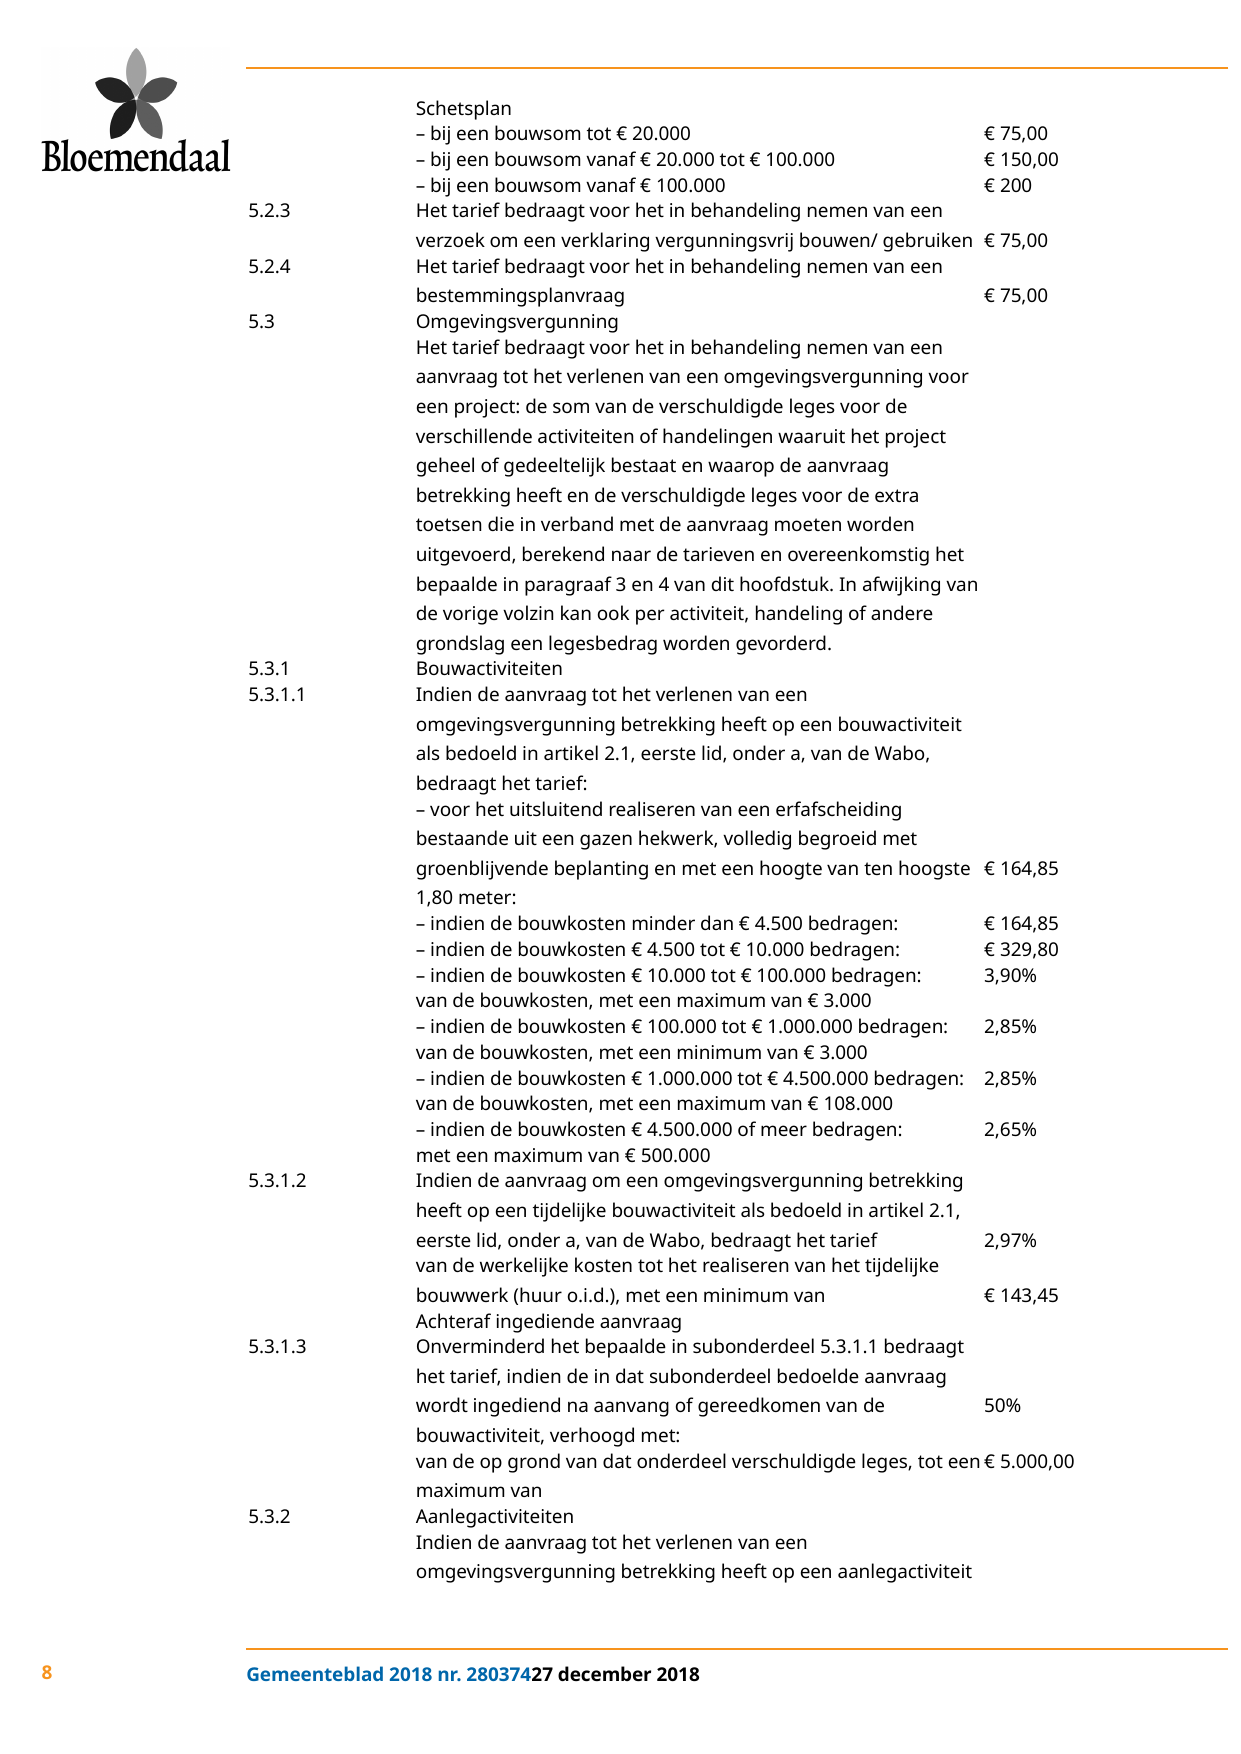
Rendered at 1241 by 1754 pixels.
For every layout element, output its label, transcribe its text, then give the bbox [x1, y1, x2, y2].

table_cell 5.3.1.2 [248, 1168, 416, 1252]
table_cell [984, 1142, 1152, 1168]
table_cell Aanlegactiviteiten [416, 1503, 984, 1529]
table_cell [984, 656, 1152, 681]
table_cell € 329,80 [984, 936, 1152, 962]
table_cell [984, 988, 1152, 1013]
table_cell [248, 910, 416, 936]
table_cell 50% [984, 1334, 1152, 1448]
table_cell 5.3.1 [248, 656, 416, 681]
table_cell – indien de bouwkosten € 10.000 tot € 100.000 bedragen: [416, 962, 984, 987]
table_cell [248, 146, 416, 172]
table_cell [248, 1253, 416, 1308]
table_cell 5.2.3 [248, 198, 416, 253]
table_cell [984, 334, 1152, 656]
table_cell van de werkelijke kosten tot het realiseren van het tijdelijke bouwwerk (huur o.i.d.), met een minimum van [416, 1253, 984, 1308]
table_cell [984, 1529, 1152, 1584]
table_cell 5.3.2 [248, 1503, 416, 1529]
picture [41, 47, 231, 172]
table_cell [984, 308, 1152, 334]
table_cell – indien de bouwkosten minder dan € 4.500 bedragen: [416, 910, 984, 936]
table_cell 3,90% [984, 962, 1152, 987]
table_cell [248, 988, 416, 1013]
table_cell € 143,45 [984, 1253, 1152, 1308]
table_cell Indien de aanvraag tot het verlenen van een omgevingsvergunning betrekking heeft op een bouwactiviteit als bedoeld in artikel 2.1, eerste lid, onder a, van de Wabo, bedraagt het tarief: [416, 681, 984, 796]
table_cell [984, 681, 1152, 796]
table_cell [984, 1503, 1152, 1529]
table_cell van de bouwkosten, met een maximum van € 108.000 [416, 1090, 984, 1116]
table_cell [248, 1039, 416, 1065]
table_cell 5.3.1.3 [248, 1334, 416, 1448]
table_cell 2,85% [984, 1065, 1152, 1090]
table_cell Onverminderd het bepaalde in subonderdeel 5.3.1.1 bedraagt het tarief, indien de in dat subonderdeel bedoelde aanvraag wordt ingediend na aanvang of gereedkomen van de bouwactiviteit, verhoogd met: [416, 1334, 984, 1448]
table_cell Het tarief bedraagt voor het in behandeling nemen van een bestemmingsplanvraag [416, 253, 984, 308]
table_cell [248, 1065, 416, 1090]
table_cell van de op grond van dat onderdeel verschuldigde leges, tot een maximum van [416, 1448, 984, 1503]
table_cell [248, 172, 416, 198]
table_cell – indien de bouwkosten € 100.000 tot € 1.000.000 bedragen: [416, 1013, 984, 1039]
table_cell Het tarief bedraagt voor het in behandeling nemen van een aanvraag tot het verlenen van een omgevingsvergunning voor een project: de som van de verschuldigde leges voor de verschillende activiteiten of handelingen waaruit het project geheel of gedeeltelijk bestaat en waarop de aanvraag betrekking heeft en de verschuldigde leges voor de extra toetsen die in verband met de aanvraag moeten worden uitgevoerd, berekend naar de tarieven en overeenkomstig het bepaalde in paragraaf 3 en 4 van dit hoofdstuk. In afwijking van de vorige volzin kan ook per activiteit, handeling of andere grondslag een legesbedrag worden gevorderd. [416, 334, 984, 656]
table_cell – bij een bouwsom tot € 20.000 [416, 121, 984, 146]
table_cell Bouwactiviteiten [416, 656, 984, 681]
table_cell 2,65% [984, 1116, 1152, 1142]
table_cell – bij een bouwsom vanaf € 100.000 [416, 172, 984, 198]
table_cell met een maximum van € 500.000 [416, 1142, 984, 1168]
table_cell [248, 1142, 416, 1168]
table_cell € 164,85 [984, 910, 1152, 936]
table_cell [248, 95, 416, 121]
table_cell van de bouwkosten, met een maximum van € 3.000 [416, 988, 984, 1013]
table_cell € 150,00 [984, 146, 1152, 172]
table_cell [248, 1013, 416, 1039]
table_cell [248, 962, 416, 987]
table_cell [984, 1039, 1152, 1065]
table_cell [248, 1308, 416, 1333]
table_cell [248, 796, 416, 910]
table_cell – indien de bouwkosten € 4.500 tot € 10.000 bedragen: [416, 936, 984, 962]
table_cell van de bouwkosten, met een minimum van € 3.000 [416, 1039, 984, 1065]
table_cell € 164,85 [984, 796, 1152, 910]
table_cell € 75,00 [984, 253, 1152, 308]
table_cell [248, 936, 416, 962]
table_cell € 5.000,00 [984, 1448, 1152, 1503]
table_cell [248, 1116, 416, 1142]
table_cell – indien de bouwkosten € 1.000.000 tot € 4.500.000 bedragen: [416, 1065, 984, 1090]
table_cell [984, 1308, 1152, 1333]
table_cell – bij een bouwsom vanaf € 20.000 tot € 100.000 [416, 146, 984, 172]
table_cell 5.2.4 [248, 253, 416, 308]
table_cell Omgevingsvergunning [416, 308, 984, 334]
table_cell € 75,00 [984, 198, 1152, 253]
table_cell – indien de bouwkosten € 4.500.000 of meer bedragen: [416, 1116, 984, 1142]
table_cell [248, 334, 416, 656]
table_cell [248, 1529, 416, 1584]
table_cell – voor het uitsluitend realiseren van een erfafscheiding bestaande uit een gazen hekwerk, volledig begroeid met groenblijvende beplanting en met een hoogte van ten hoogste 1,80 meter: [416, 796, 984, 910]
table_cell Indien de aanvraag om een omgevingsvergunning betrekking heeft op een tijdelijke bouwactiviteit als bedoeld in artikel 2.1, eerste lid, onder a, van de Wabo, bedraagt het tarief [416, 1168, 984, 1252]
table_cell Indien de aanvraag tot het verlenen van een omgevingsvergunning betrekking heeft op een aanlegactiviteit [416, 1529, 984, 1584]
table_cell [248, 1448, 416, 1503]
table_cell [984, 1090, 1152, 1116]
table_cell 2,97% [984, 1168, 1152, 1252]
table_cell 2,85% [984, 1013, 1152, 1039]
table_cell [248, 1090, 416, 1116]
table_cell Het tarief bedraagt voor het in behandeling nemen van een verzoek om een verklaring vergunningsvrij bouwen/ gebruiken [416, 198, 984, 253]
table_cell € 200 [984, 172, 1152, 198]
table_cell 5.3.1.1 [248, 681, 416, 796]
table_cell Achteraf ingediende aanvraag [416, 1308, 984, 1333]
table_cell [248, 121, 416, 146]
table_cell € 75,00 [984, 121, 1152, 146]
table_cell Schetsplan [416, 95, 984, 121]
table_cell [984, 95, 1152, 121]
table_cell 5.3 [248, 308, 416, 334]
